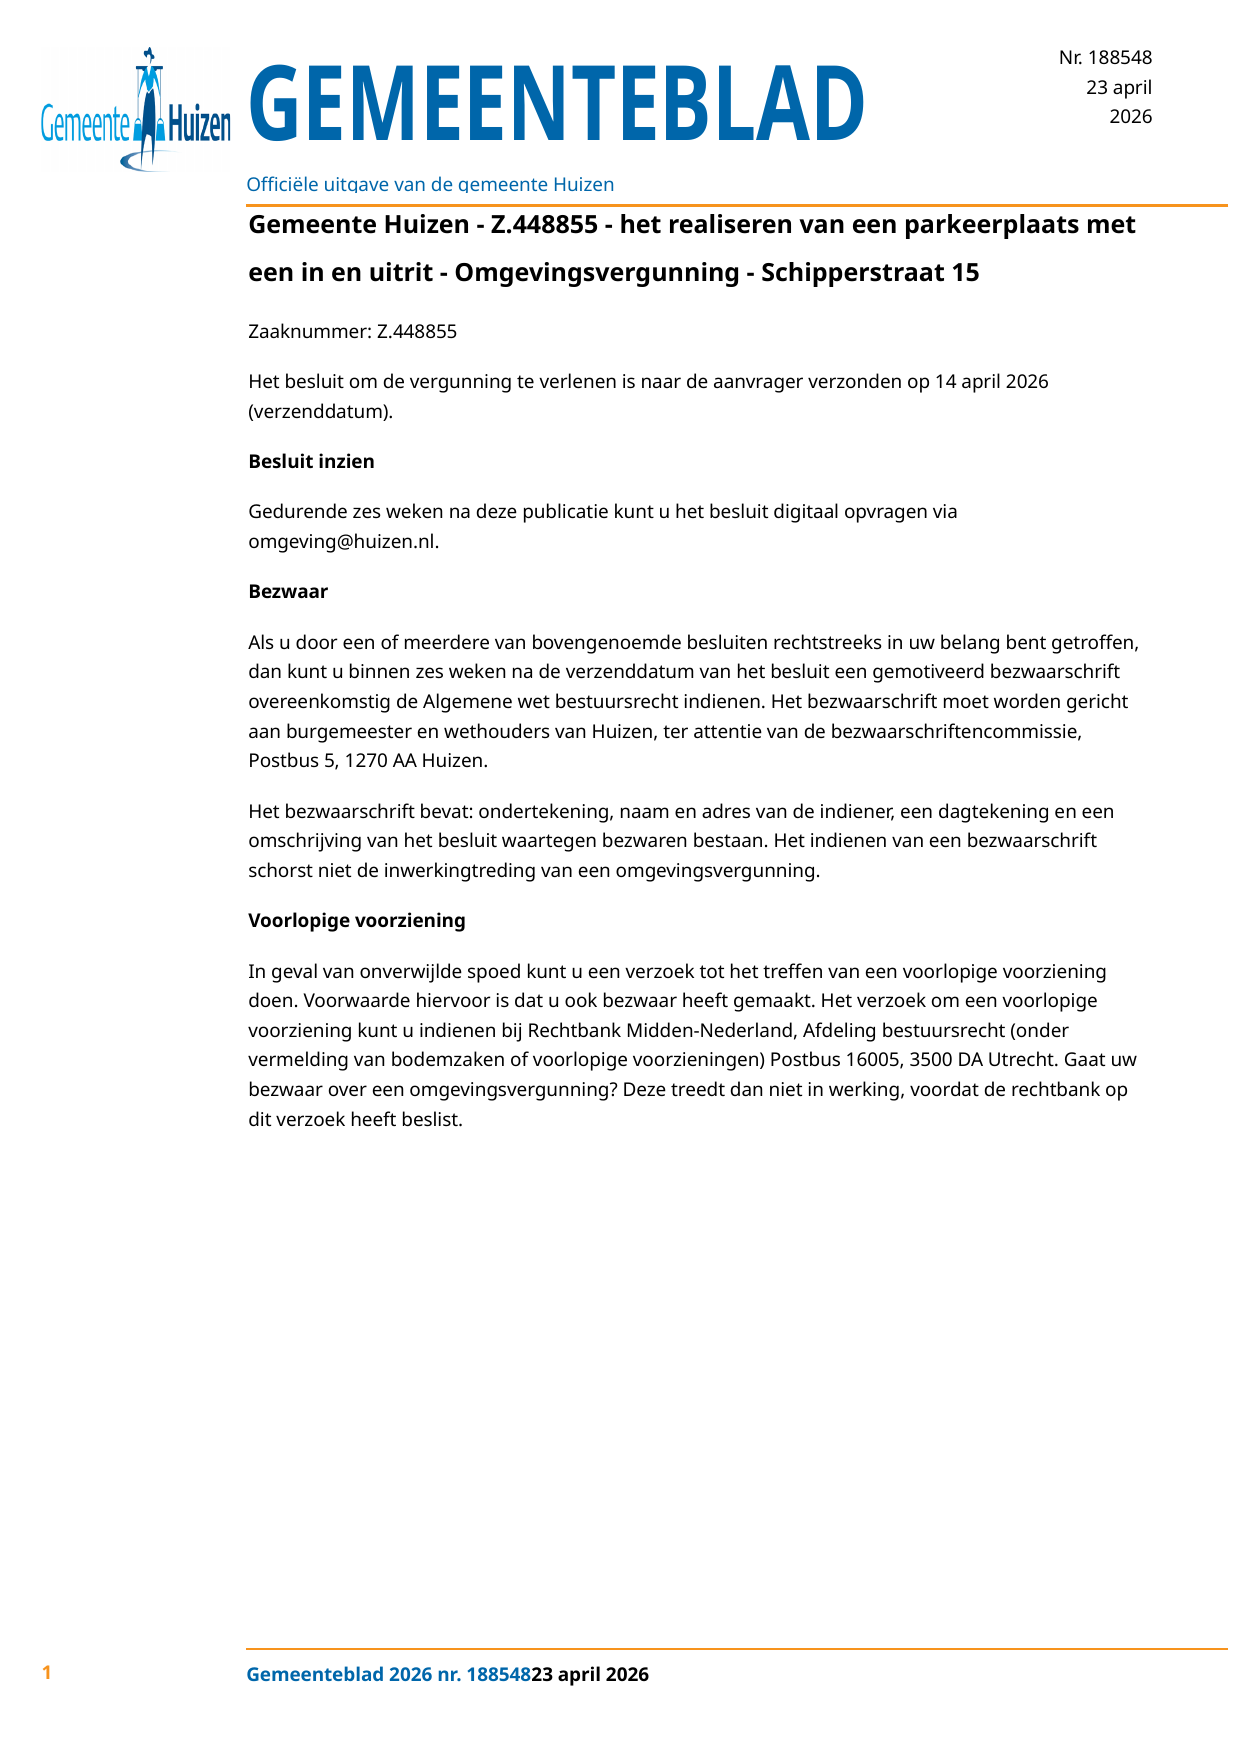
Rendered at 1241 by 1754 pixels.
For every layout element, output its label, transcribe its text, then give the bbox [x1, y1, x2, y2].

text In geval van onverwijlde spoed kunt u een verzoek tot het treffen van een voorlopige voorziening doen. Voorwaarde hiervoor is dat u ook bezwaar heeft gemaakt. Het verzoek om een voorlopige voorziening kunt u indienen bij Rechtbank Midden-Nederland, Afdeling bestuursrecht (onder vermelding van bodemzaken of voorlopige voorzieningen) Postbus 16005, 3500 DA Utrecht. Gaat uw bezwaar over een omgevingsvergunning? Deze treedt dan niet in werking, voordat de rechtbank op dit verzoek heeft beslist. [248, 958, 1152, 1132]
picture [41, 47, 231, 172]
text Besluit inzien [248, 448, 1152, 474]
text Voorlopige voorziening [248, 907, 1152, 933]
text Als u door een of meerdere van bovengenoemde besluiten rechtstreeks in uw belang bent getroffen, dan kunt u binnen zes weken na de verzenddatum van het besluit een gemotiveerd bezwaarschrift overeenkomstig de Algemene wet bestuursrecht indienen. Het bezwaarschrift moet worden gericht aan burgemeester en wethouders van Huizen, ter attentie van de bezwaarschriftencommissie, Postbus 5, 1270 AA Huizen. [248, 629, 1152, 773]
text Het bezwaarschrift bevat: ondertekening, naam en adres van de indiener, een dagtekening en een omschrijving van het besluit waartegen bezwaren bestaan. Het indienen van een bezwaarschrift schorst niet de inwerkingtreding van een omgevingsvergunning. [248, 798, 1152, 883]
text Het besluit om de vergunning te verlenen is naar de aanvrager verzonden op 14 april 2026 (verzenddatum). [248, 368, 1152, 424]
text Gemeente Huizen - Z.448855 - het realiseren van een parkeerplaats met een in en uitrit - Omgevingsvergunning - Schipperstraat 15 [248, 207, 1152, 288]
text Zaaknummer: Z.448855 [248, 318, 1152, 344]
text Gedurende zes weken na deze publicatie kunt u het besluit digitaal opvragen via omgeving@huizen.nl. [248, 499, 1152, 554]
text Bezwaar [248, 579, 1152, 604]
